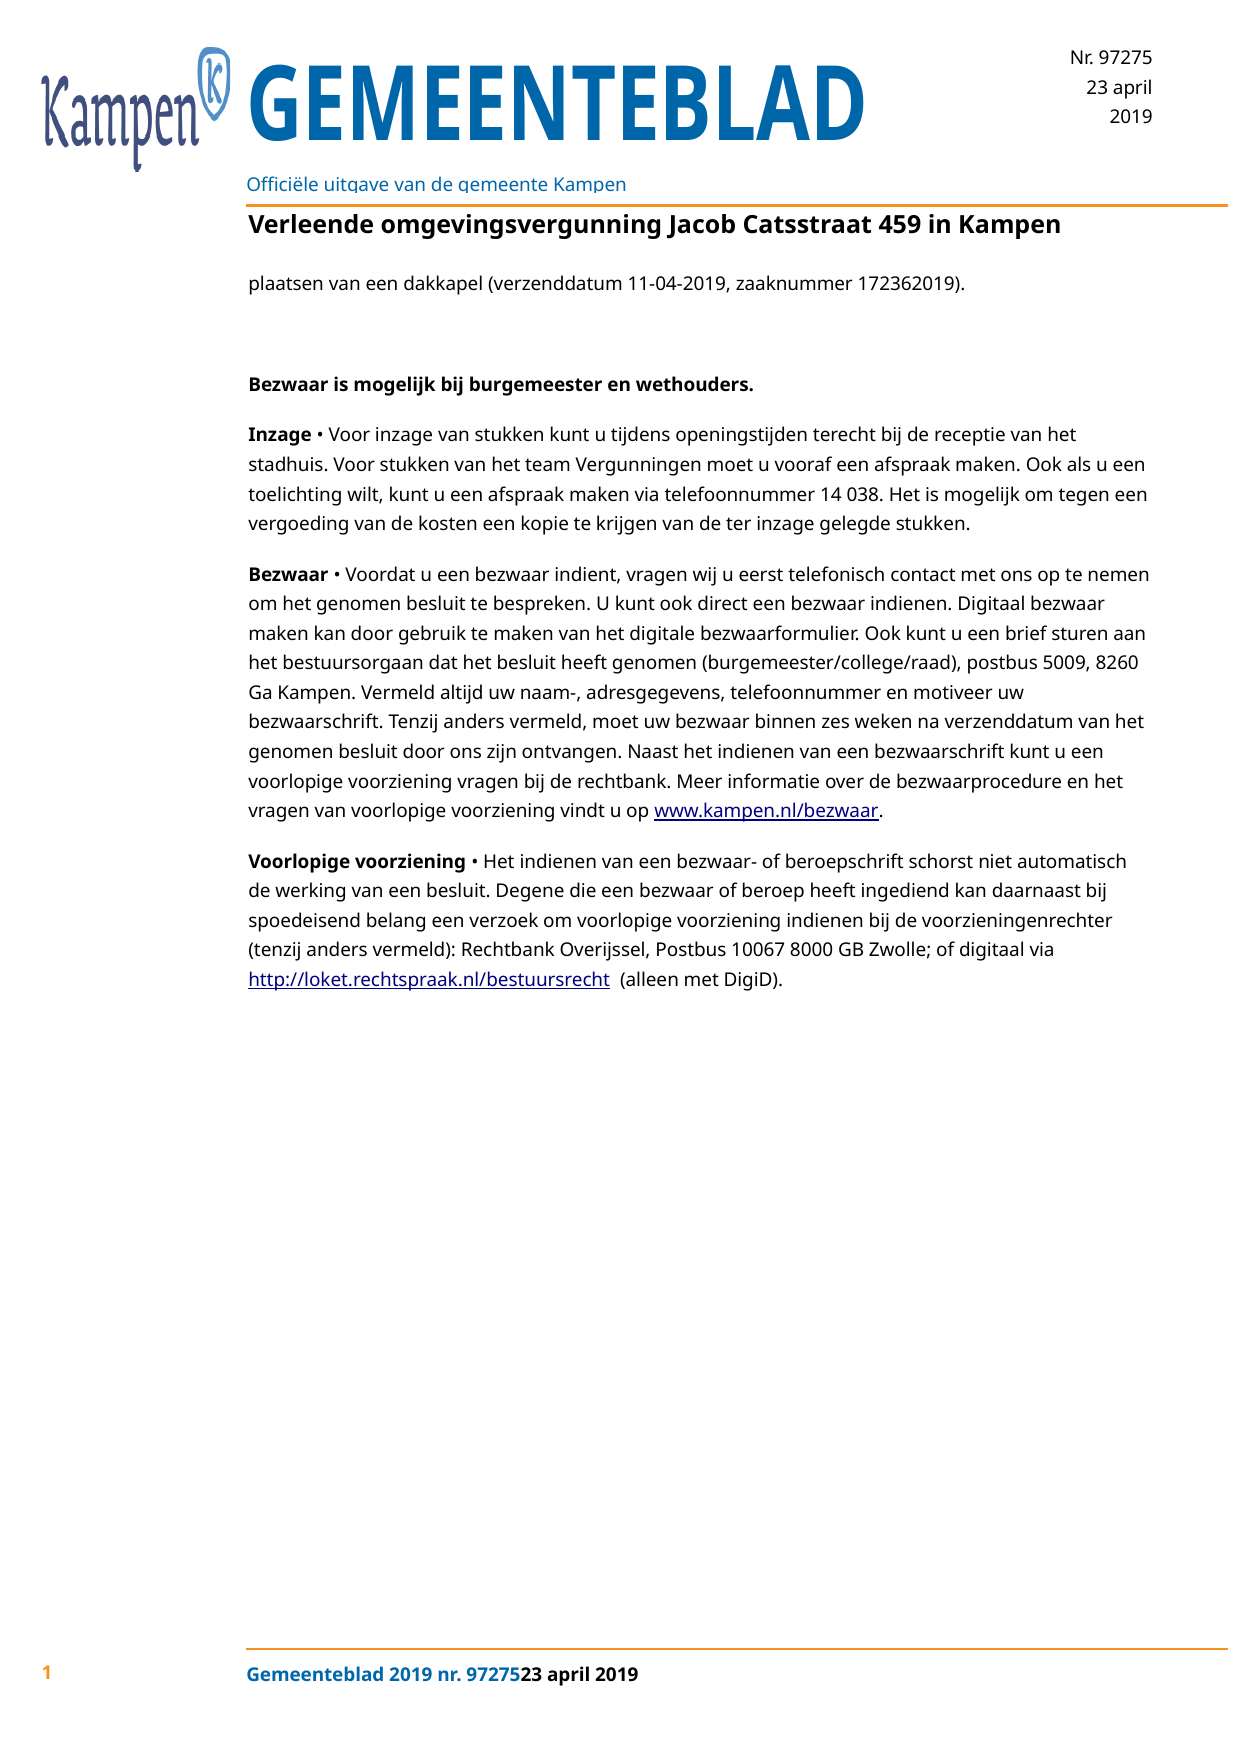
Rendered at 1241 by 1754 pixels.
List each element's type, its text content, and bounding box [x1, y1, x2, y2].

text Bezwaar is mogelijk bij burgemeester en wethouders. [248, 371, 1152, 397]
text Verleende omgevingsvergunning Jacob Catsstraat 459 in Kampen [248, 207, 1152, 241]
text plaatsen van een dakkapel (verzenddatum 11-04-2019, zaaknummer 172362019). [248, 270, 1152, 296]
text Voorlopige voorziening • Het indienen van een bezwaar- of beroepschrift schorst niet automatisch de werking van een besluit. Degene die een bezwaar of beroep heeft ingediend kan daarnaast bij spoedeisend belang een verzoek om voorlopige voorziening indienen bij de voorzieningenrechter (tenzij anders vermeld): Rechtbank Overijssel, Postbus 10067 8000 GB Zwolle; of digitaal via http://loket.rechtspraak.nl/bestuursrecht (alleen met DigiD). [248, 848, 1152, 992]
text Bezwaar • Voordat u een bezwaar indient, vragen wij u eerst telefonisch contact met ons op te nemen om het genomen besluit te bespreken. U kunt ook direct een bezwaar indienen. Digitaal bezwaar maken kan door gebruik te maken van het digitale bezwaarformulier. Ook kunt u een brief sturen aan het bestuursorgaan dat het besluit heeft genomen (burgemeester/college/raad), postbus 5009, 8260 Ga Kampen. Vermeld altijd uw naam-, adresgegevens, telefoonnummer en motiveer uw bezwaarschrift. Tenzij anders vermeld, moet uw bezwaar binnen zes weken na verzenddatum van het genomen besluit door ons zijn ontvangen. Naast het indienen van een bezwaarschrift kunt u een voorlopige voorziening vragen bij de rechtbank. Meer informatie over de bezwaarprocedure en het vragen van voorlopige voorziening vindt u op www.kampen.nl/bezwaar. [248, 561, 1152, 823]
picture [41, 47, 231, 172]
text Inzage • Voor inzage van stukken kunt u tijdens openingstijden terecht bij de receptie van het stadhuis. Voor stukken van het team Vergunningen moet u vooraf een afspraak maken. Ook als u een toelichting wilt, kunt u een afspraak maken via telefoonnummer 14 038. Het is mogelijk om tegen een vergoeding van de kosten een kopie te krijgen van de ter inzage gelegde stukken. [248, 422, 1152, 536]
